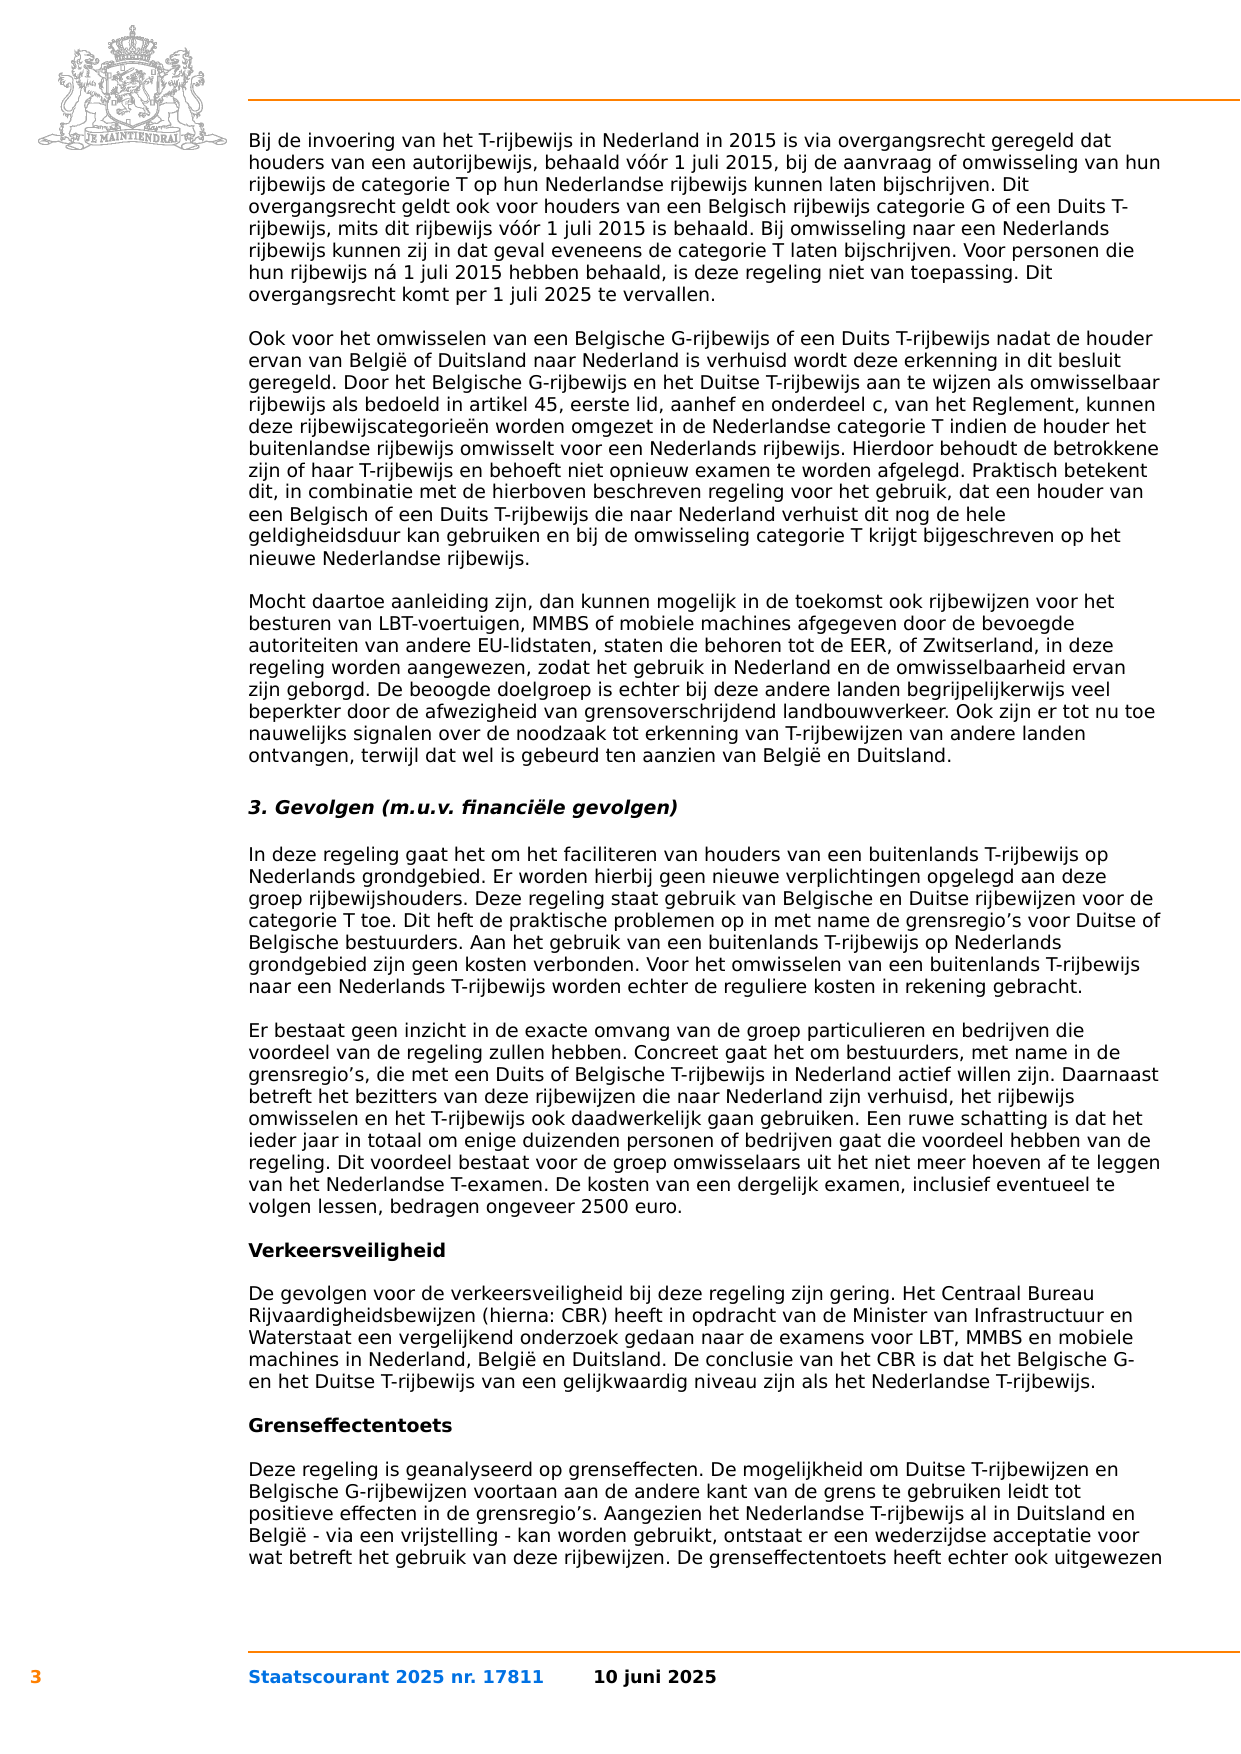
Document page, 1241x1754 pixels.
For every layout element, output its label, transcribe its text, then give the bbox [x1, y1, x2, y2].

text Mocht daartoe aanleiding zijn, dan kunnen mogelijk in de toekomst ook rijbewijzen voor het besturen van LBT-voertuigen, MMBS of mobiele machines afgegeven door de bevoegde autoriteiten van andere EU-lidstaten, staten die behoren tot de EER, of Zwitserland, in deze regeling worden aangewezen, zodat het gebruik in Nederland en de omwisselbaarheid ervan zijn geborgd. De beoogde doelgroep is echter bij deze andere landen begrijpelijkerwijs veel beperkter door de afwezigheid van grensoverschrijdend landbouwverkeer. Ook zijn er tot nu toe nauwelijks signalen over de noodzaak tot erkenning van T-rijbewijzen van andere landen ontvangen, terwijl dat wel is gebeurd ten aanzien van België en Duitsland. [248, 591, 1163, 767]
text De gevolgen voor de verkeersveiligheid bij deze regeling zijn gering. Het Centraal Bureau Rijvaardigheidsbewijzen (hierna: CBR) heeft in opdracht van de Minister van Infrastructuur en Waterstaat een vergelijkend onderzoek gedaan naar de examens voor LBT, MMBS en mobiele machines in Nederland, België en Duitsland. De conclusie van het CBR is dat het Belgische G- en het Duitse T-rijbewijs van een gelijkwaardig niveau zijn als het Nederlandse T-rijbewijs. [248, 1283, 1163, 1393]
text Bij de invoering van het T-rijbewijs in Nederland in 2015 is via overgangsrecht geregeld dat houders van een autorijbewijs, behaald vóór 1 juli 2015, bij de aanvraag of omwisseling van hun rijbewijs de categorie T op hun Nederlandse rijbewijs kunnen laten bijschrijven. Dit overgangsrecht geldt ook voor houders van een Belgisch rijbewijs categorie G of een Duits T-rijbewijs, mits dit rijbewijs vóór 1 juli 2015 is behaald. Bij omwisseling naar een Nederlands rijbewijs kunnen zij in dat geval eveneens de categorie T laten bijschrijven. Voor personen die hun rijbewijs ná 1 juli 2015 hebben behaald, is deze regeling niet van toepassing. Dit overgangsrecht komt per 1 juli 2025 te vervallen. [248, 130, 1163, 306]
text Deze regeling is geanalyseerd op grenseffecten. De mogelijkheid om Duitse T-rijbewijzen en Belgische G-rijbewijzen voortaan aan de andere kant van de grens te gebruiken leidt tot positieve effecten in de grensregio’s. Aangezien het Nederlandse T-rijbewijs al in Duitsland en België - via een vrijstelling - kan worden gebruikt, ontstaat er een wederzijdse acceptatie voor wat betreft het gebruik van deze rijbewijzen. De grenseffectentoets heeft echter ook uitgewezen [248, 1459, 1163, 1569]
picture [38, 25, 227, 150]
subtitle Verkeersveiligheid [248, 1239, 1163, 1261]
subtitle Grenseffectentoets [248, 1415, 1163, 1437]
text Er bestaat geen inzicht in de exacte omvang van de groep particulieren en bedrijven die voordeel van de regeling zullen hebben. Concreet gaat het om bestuurders, met name in de grensregio’s, die met een Duits of Belgische T-rijbewijs in Nederland actief willen zijn. Daarnaast betreft het bezitters van deze rijbewijzen die naar Nederland zijn verhuisd, het rijbewijs omwisselen en het T-rijbewijs ook daadwerkelijk gaan gebruiken. Een ruwe schatting is dat het ieder jaar in totaal om enige duizenden personen of bedrijven gaat die voordeel hebben van de regeling. Dit voordeel bestaat voor de groep omwisselaars uit het niet meer hoeven af te leggen van het Nederlandse T-examen. De kosten van een dergelijk examen, inclusief eventueel te volgen lessen, bedragen ongeveer 2500 euro. [248, 1020, 1163, 1218]
subtitle 3. Gevolgen (m.u.v. financiële gevolgen) [248, 797, 1163, 819]
text Ook voor het omwisselen van een Belgische G-rijbewijs of een Duits T-rijbewijs nadat de houder ervan van België of Duitsland naar Nederland is verhuisd wordt deze erkenning in dit besluit geregeld. Door het Belgische G-rijbewijs en het Duitse T-rijbewijs aan te wijzen als omwisselbaar rijbewijs als bedoeld in artikel 45, eerste lid, aanhef en onderdeel c, van het Reglement, kunnen deze rijbewijscategorieën worden omgezet in de Nederlandse categorie T indien de houder het buitenlandse rijbewijs omwisselt voor een Nederlands rijbewijs. Hierdoor behoudt de betrokkene zijn of haar T-rijbewijs en behoeft niet opnieuw examen te worden afgelegd. Praktisch betekent dit, in combinatie met de hierboven beschreven regeling voor het gebruik, dat een houder van een Belgisch of een Duits T-rijbewijs die naar Nederland verhuist dit nog de hele geldigheidsduur kan gebruiken en bij de omwisseling categorie T krijgt bijgeschreven op het nieuwe Nederlandse rijbewijs. [248, 328, 1163, 569]
text In deze regeling gaat het om het faciliteren van houders van een buitenlands T-rijbewijs op Nederlands grondgebied. Er worden hierbij geen nieuwe verplichtingen opgelegd aan deze groep rijbewijshouders. Deze regeling staat gebruik van Belgische en Duitse rijbewijzen voor de categorie T toe. Dit heft de praktische problemen op in met name de grensregio’s voor Duitse of Belgische bestuurders. Aan het gebruik van een buitenlands T-rijbewijs op Nederlands grondgebied zijn geen kosten verbonden. Voor het omwisselen van een buitenlands T-rijbewijs naar een Nederlands T-rijbewijs worden echter de reguliere kosten in rekening gebracht. [248, 844, 1163, 998]
